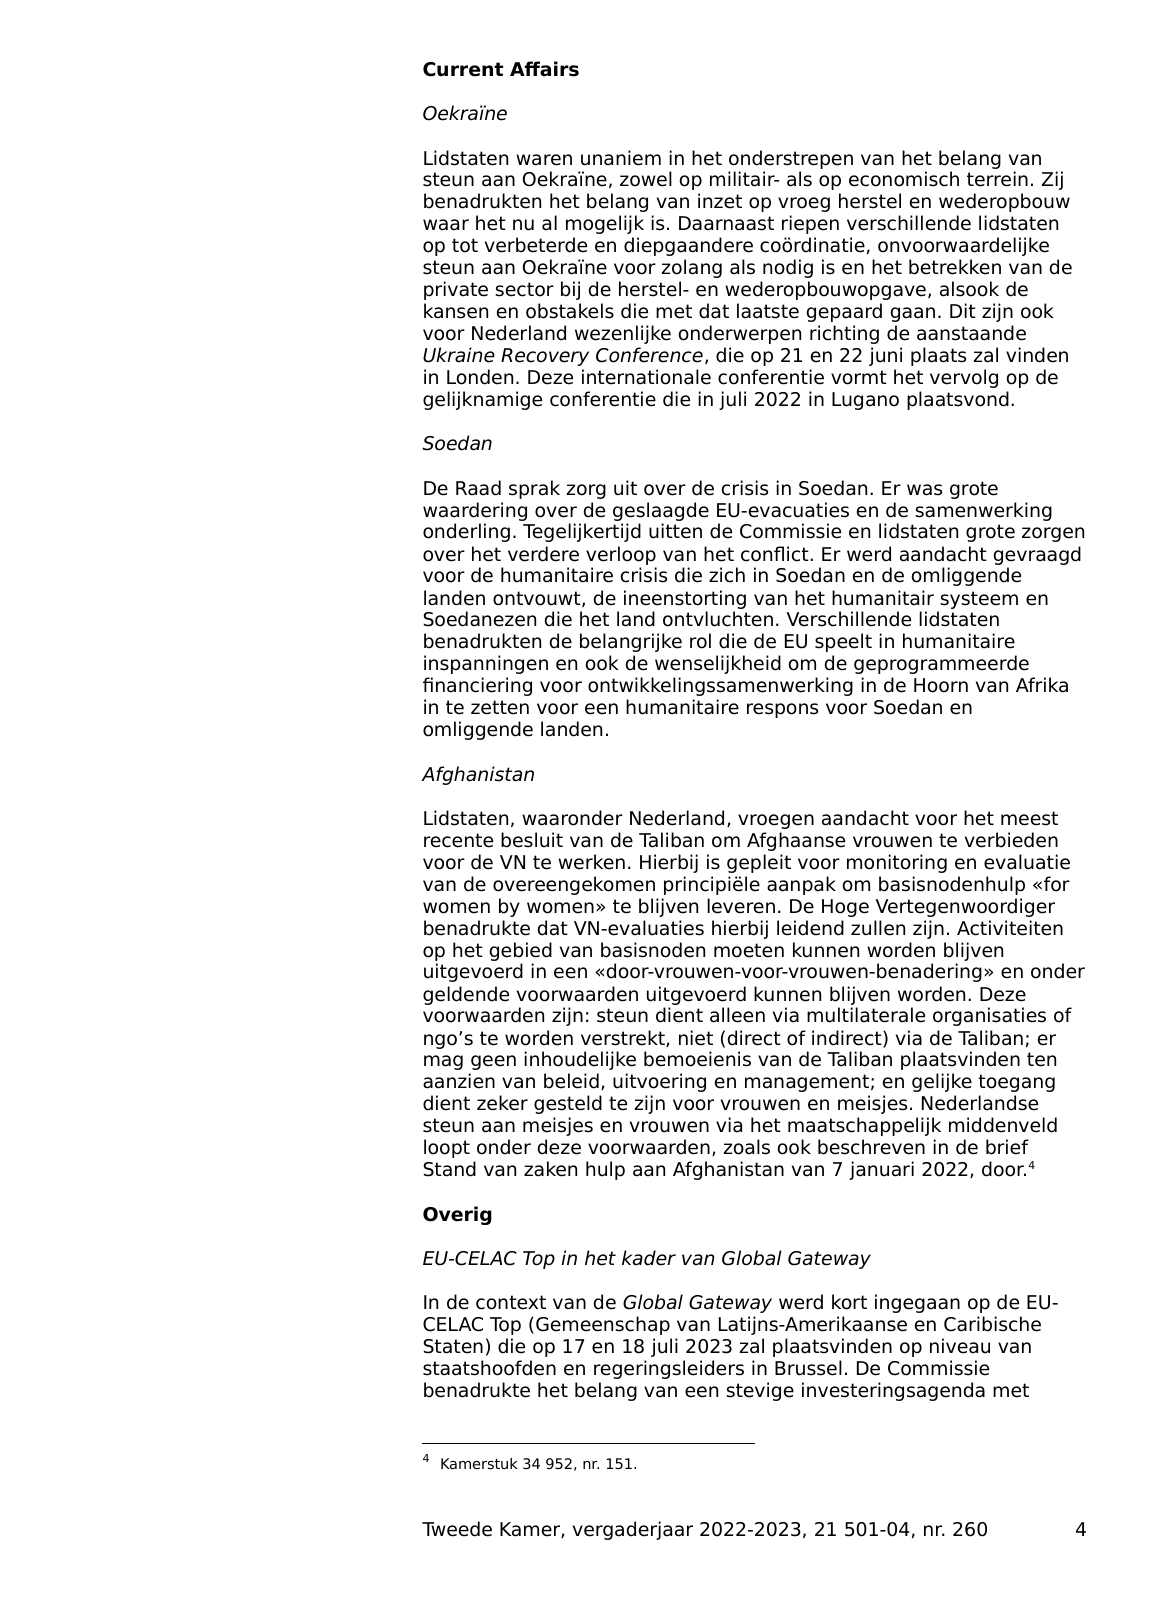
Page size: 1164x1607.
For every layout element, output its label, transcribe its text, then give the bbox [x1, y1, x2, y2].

text Lidstaten waren unaniem in het onderstrepen van het belang van steun aan Oekraïne, zowel op militair- als op economisch terrein. Zij benadrukten het belang van inzet op vroeg herstel en wederopbouw waar het nu al mogelijk is. Daarnaast riepen verschillende lidstaten op tot verbeterde en diepgaandere coördinatie, onvoorwaardelijke steun aan Oekraïne voor zolang als nodig is en het betrekken van de private sector bij de herstel- en wederopbouwopgave, alsook de kansen en obstakels die met dat laatste gepaard gaan. Dit zijn ook voor Nederland wezenlijke onderwerpen richting de aanstaande Ukraine Recovery Conference, die op 21 en 22 juni plaats zal vinden in Londen. Deze internationale conferentie vormt het vervolg op de gelijknamige conferentie die in juli 2022 in Lugano plaatsvond. [422, 147, 1087, 411]
text Kamerstuk 34 952, nr. 151. [422, 1452, 1087, 1474]
subtitle Overig [422, 1203, 1087, 1225]
subtitle Oekraïne [422, 103, 1087, 125]
subtitle Current Affairs [422, 59, 1087, 81]
subtitle Afghanistan [422, 763, 1087, 785]
text In de context van de Global Gateway werd kort ingegaan op de EU-CELAC Top (Gemeenschap van Latijns-Amerikaanse en Caribische Staten) die op 17 en 18 juli 2023 zal plaatsvinden op niveau van staatshoofden en regeringsleiders in Brussel. De Commissie benadrukte het belang van een stevige investeringsagenda met [422, 1292, 1087, 1402]
text De Raad sprak zorg uit over de crisis in Soedan. Er was grote waardering over de geslaagde EU-evacuaties en de samenwerking onderling. Tegelijkertijd uitten de Commissie en lidstaten grote zorgen over het verdere verloop van het conflict. Er werd aandacht gevraagd voor de humanitaire crisis die zich in Soedan en de omliggende landen ontvouwt, de ineenstorting van het humanitair systeem en Soedanezen die het land ontvluchten. Verschillende lidstaten benadrukten de belangrijke rol die de EU speelt in humanitaire inspanningen en ook de wenselijkheid om de geprogrammeerde financiering voor ontwikkelingssamenwerking in de Hoorn van Afrika in te zetten voor een humanitaire respons voor Soedan en omliggende landen. [422, 477, 1087, 741]
text Lidstaten, waaronder Nederland, vroegen aandacht voor het meest recente besluit van de Taliban om Afghaanse vrouwen te verbieden voor de VN te werken. Hierbij is gepleit voor monitoring en evaluatie van de overeengekomen principiële aanpak om basisnodenhulp «for women by women» te blijven leveren. De Hoge Vertegenwoordiger benadrukte dat VN-evaluaties hierbij leidend zullen zijn. Activiteiten op het gebied van basisnoden moeten kunnen worden blijven uitgevoerd in een «door-vrouwen-voor-vrouwen-benadering» en onder geldende voorwaarden uitgevoerd kunnen blijven worden. Deze voorwaarden zijn: steun dient alleen via multilaterale organisaties of ngo’s te worden verstrekt, niet (direct of indirect) via de Taliban; er mag geen inhoudelijke bemoeienis van de Taliban plaatsvinden ten aanzien van beleid, uitvoering en management; en gelijke toegang dient zeker gesteld te zijn voor vrouwen en meisjes. Nederlandse steun aan meisjes en vrouwen via het maatschappelijk middenveld loopt onder deze voorwaarden, zoals ook beschreven in de brief Stand van zaken hulp aan Afghanistan van 7 januari 2022, door. [422, 808, 1087, 1181]
subtitle Soedan [422, 433, 1087, 455]
subtitle EU-CELAC Top in het kader van Global Gateway [422, 1248, 1087, 1269]
